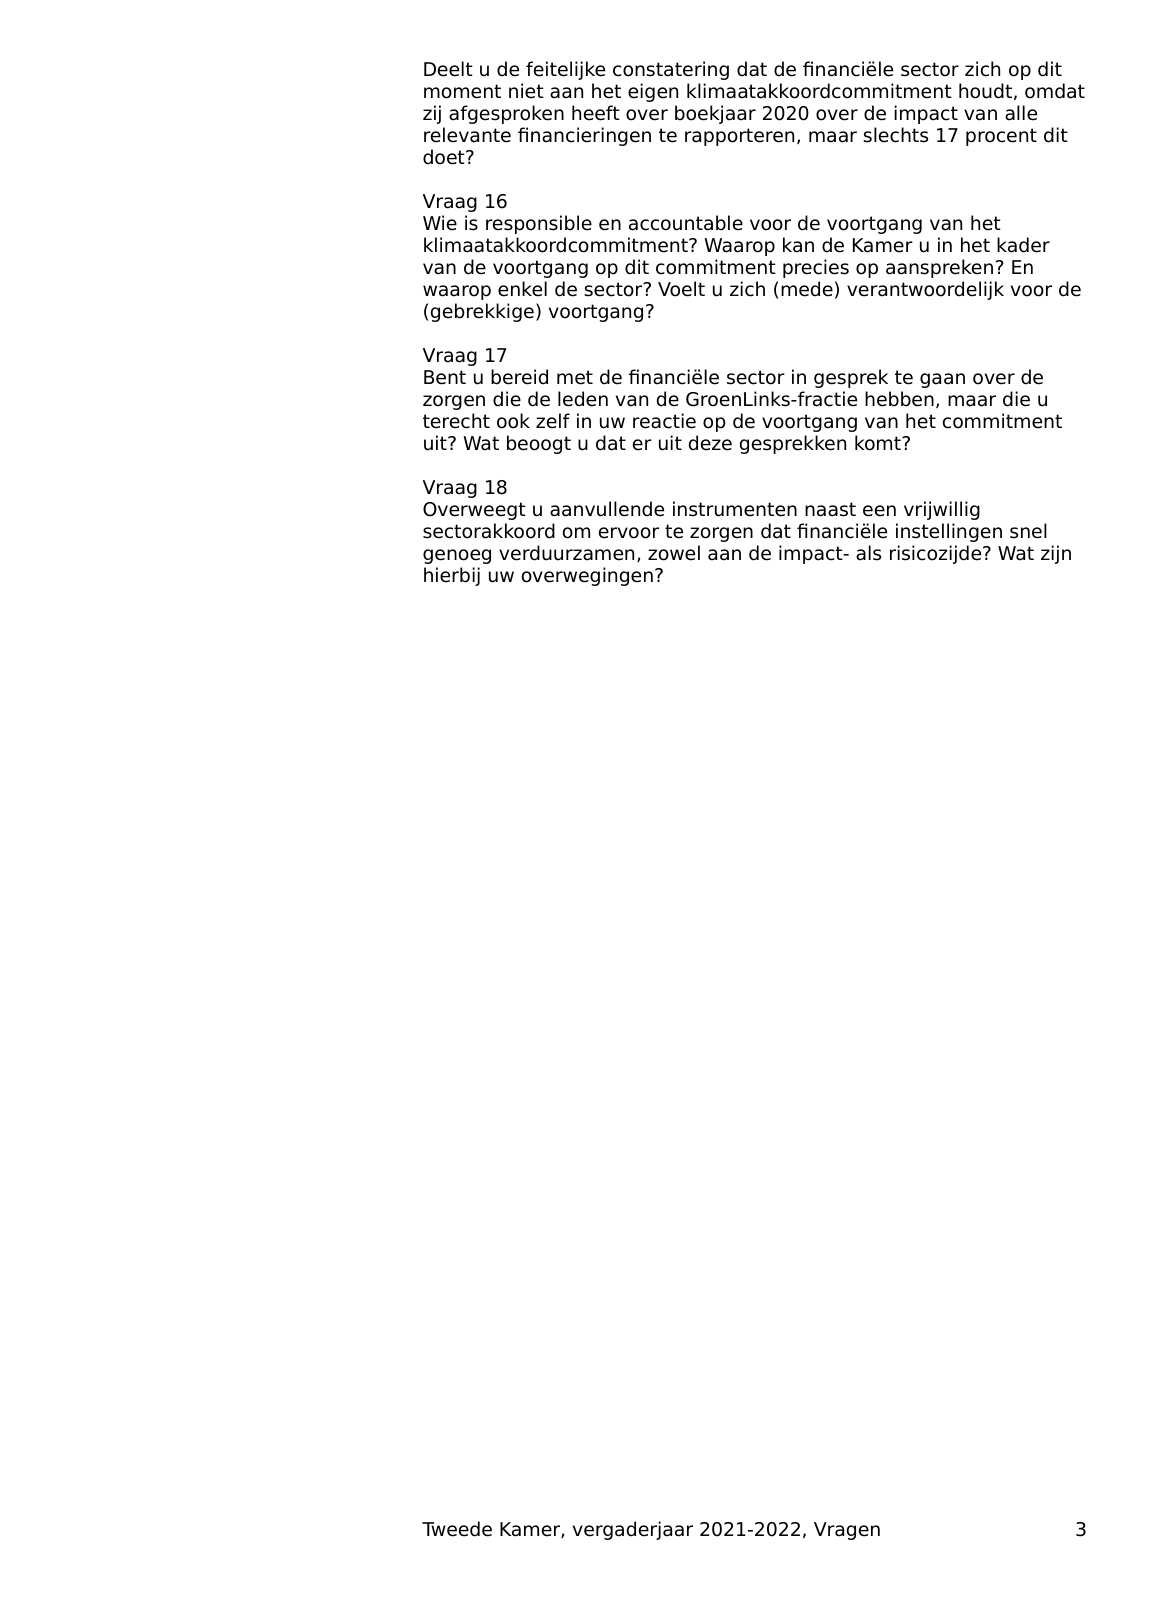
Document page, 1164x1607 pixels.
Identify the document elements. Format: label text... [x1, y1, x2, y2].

text Vraag 16 [422, 191, 1087, 213]
text Wie is responsible en accountable voor de voortgang van het klimaatakkoordcommitment? Waarop kan de Kamer u in het kader van de voortgang op dit commitment precies op aanspreken? En waarop enkel de sector? Voelt u zich (mede) verantwoordelijk voor de (gebrekkige) voortgang? [422, 213, 1087, 323]
text Overweegt u aanvullende instrumenten naast een vrijwillig sectorakkoord om ervoor te zorgen dat financiële instellingen snel genoeg verduurzamen, zowel aan de impact- als risicozijde? Wat zijn hierbij uw overwegingen? [422, 499, 1087, 587]
text Vraag 18 [422, 477, 1087, 499]
text Vraag 17 [422, 345, 1087, 367]
text Deelt u de feitelijke constatering dat de financiële sector zich op dit moment niet aan het eigen klimaatakkoordcommitment houdt, omdat zij afgesproken heeft over boekjaar 2020 over de impact van alle relevante financieringen te rapporteren, maar slechts 17 procent dit doet? [422, 59, 1087, 169]
text Bent u bereid met de financiële sector in gesprek te gaan over de zorgen die de leden van de GroenLinks-fractie hebben, maar die u terecht ook zelf in uw reactie op de voortgang van het commitment uit? Wat beoogt u dat er uit deze gesprekken komt? [422, 367, 1087, 455]
